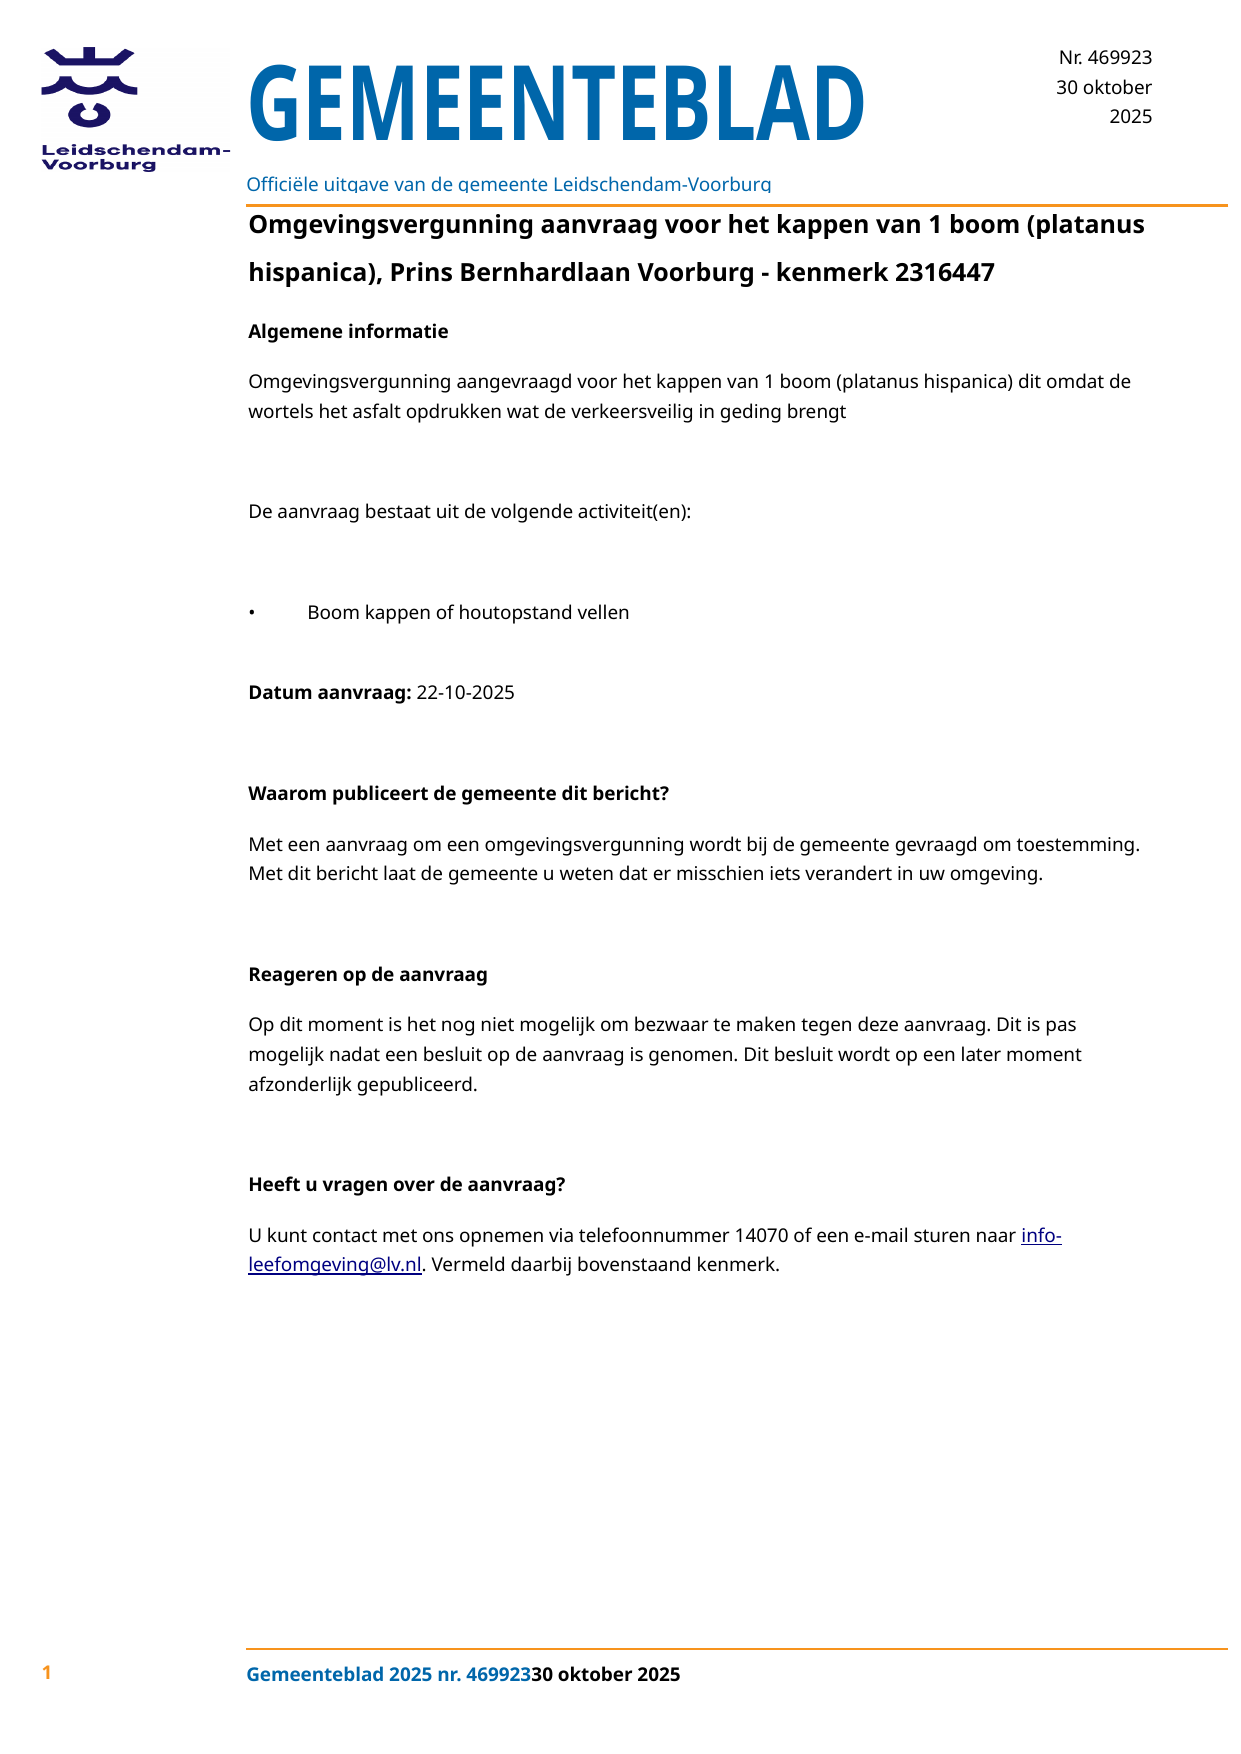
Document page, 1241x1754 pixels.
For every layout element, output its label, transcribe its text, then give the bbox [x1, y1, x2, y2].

text Reageren op de aanvraag [248, 961, 1152, 987]
text Omgevingsvergunning aangevraagd voor het kappen van 1 boom (platanus hispanica) dit omdat de wortels het asfalt opdrukken wat de verkeersveilig in geding brengt [248, 368, 1152, 424]
text U kunt contact met ons opnemen via telefoonnummer 14070 of een e-mail sturen naar info-leefomgeving@lv.nl. Vermeld daarbij bovenstaand kenmerk. [248, 1222, 1152, 1277]
text Op dit moment is het nog niet mogelijk om bezwaar te maken tegen deze aanvraag. Dit is pas mogelijk nadat een besluit op de aanvraag is genomen. Dit besluit wordt op een later moment afzonderlijk gepubliceerd. [248, 1012, 1152, 1097]
text Algemene informatie [248, 318, 1152, 344]
list Boom kappen of houtopstand vellen [248, 599, 1152, 625]
text Waarom publiceert de gemeente dit bericht? [248, 780, 1152, 806]
text Met een aanvraag om een omgevingsvergunning wordt bij de gemeente gevraagd om toestemming. Met dit bericht laat de gemeente u weten dat er misschien iets verandert in uw omgeving. [248, 831, 1152, 886]
text Datum aanvraag: 22-10-2025 [248, 679, 1152, 705]
text Omgevingsvergunning aanvraag voor het kappen van 1 boom (platanus hispanica), Prins Bernhardlaan Voorburg - kenmerk 2316447 [248, 207, 1152, 288]
text De aanvraag bestaat uit de volgende activiteit(en): [248, 499, 1152, 524]
picture [41, 47, 231, 172]
text Heeft u vragen over de aanvraag? [248, 1172, 1152, 1197]
